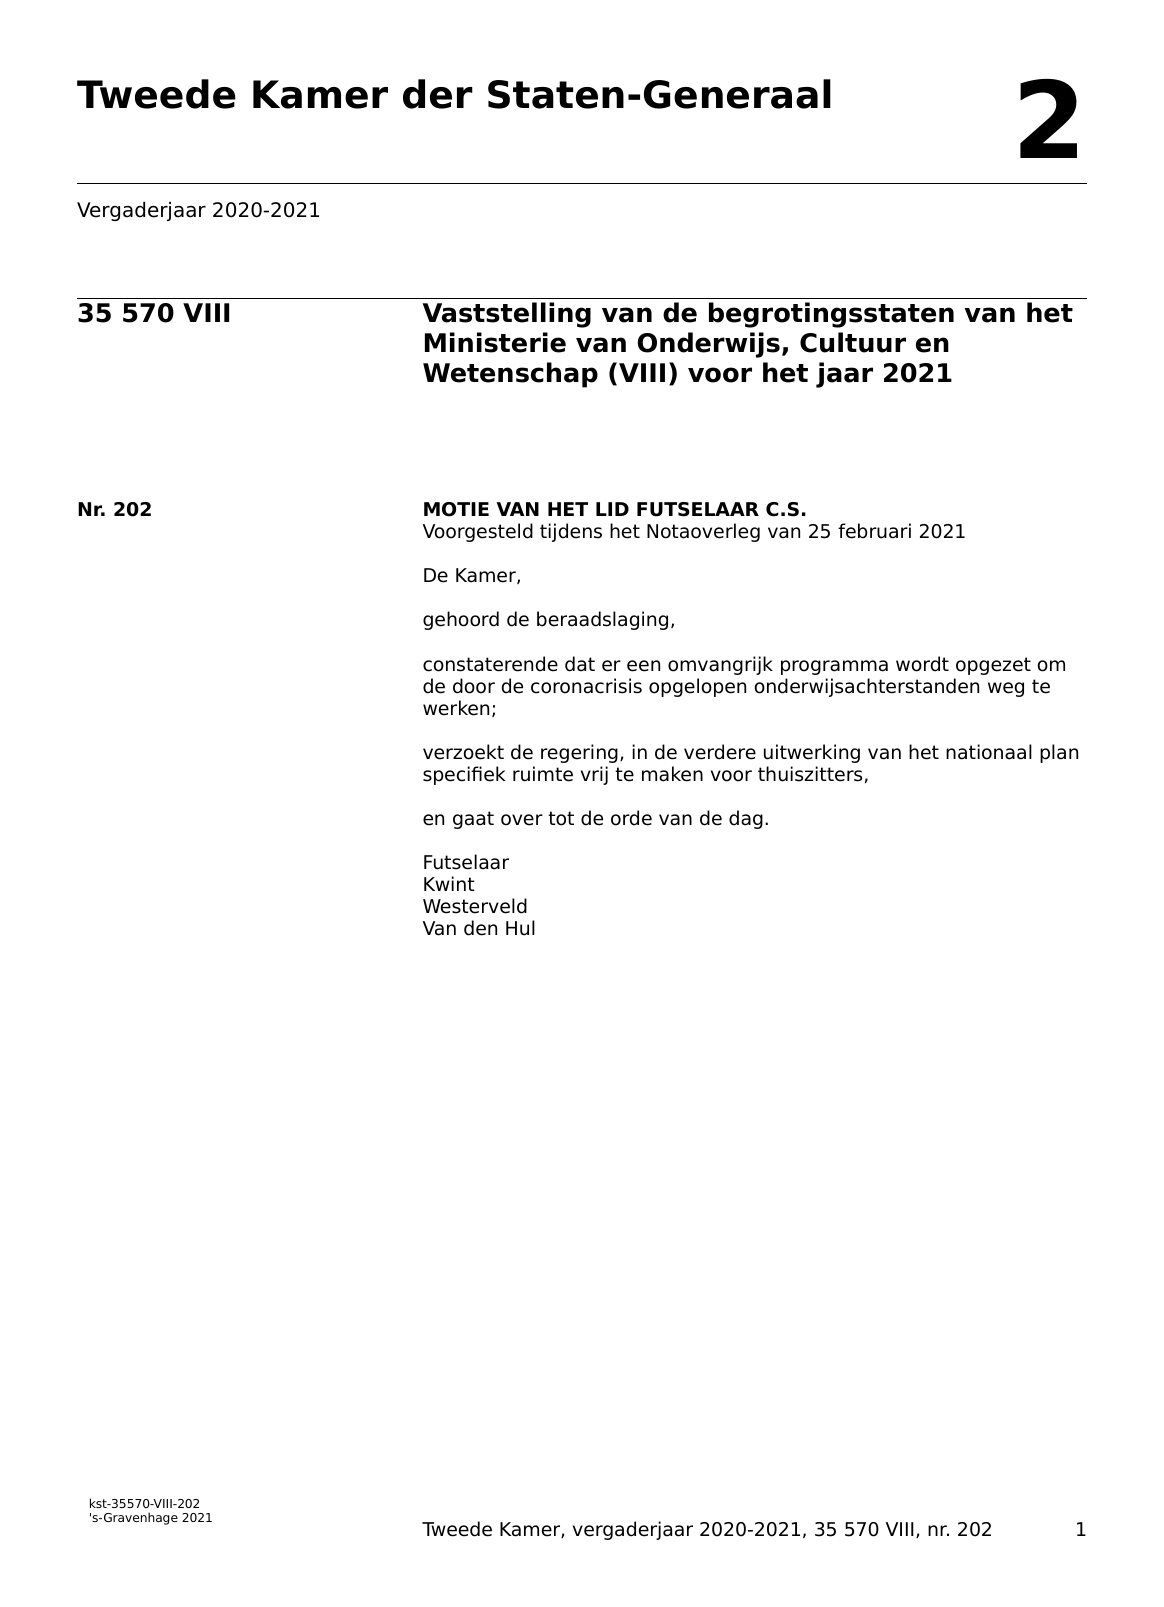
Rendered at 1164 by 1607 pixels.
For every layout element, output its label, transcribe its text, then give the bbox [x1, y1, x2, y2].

text en gaat over tot de orde van de dag. [422, 808, 1087, 830]
text constaterende dat er een omvangrijk programma wordt opgezet om de door de coronacrisis opgelopen onderwijsachterstanden weg te werken; [422, 653, 1087, 719]
text Futselaar [422, 852, 1087, 874]
table_header 2 [886, 59, 1087, 183]
subtitle Nr. 202 MOTIE VAN HET LID FUTSELAAR C.S. [77, 499, 1087, 521]
text Kwint [422, 874, 1087, 896]
text 's-Gravenhage 2021 [88, 1511, 323, 1525]
table_header Tweede Kamer der Staten-Generaal [77, 59, 886, 183]
text Voorgesteld tijdens het Notaoverleg van 25 februari 2021 [422, 521, 1087, 543]
text De Kamer, [422, 565, 1087, 587]
table_cell Vergaderjaar 2020-2021 [77, 184, 1087, 298]
text verzoekt de regering, in de verdere uitwerking van het nationaal plan specifiek ruimte vrij te maken voor thuiszitters, [422, 742, 1087, 786]
text Westerveld [422, 896, 1087, 918]
text Van den Hul [422, 918, 1087, 940]
text kst-35570-VIII-202 [88, 1497, 323, 1511]
subtitle 35 570 VIII Vaststelling van de begrotingsstaten van het Ministerie van Onderwijs, Cultuur en Wetenschap (VIII) voor het jaar 2021 [77, 299, 1087, 388]
text gehoord de beraadslaging, [422, 609, 1087, 631]
